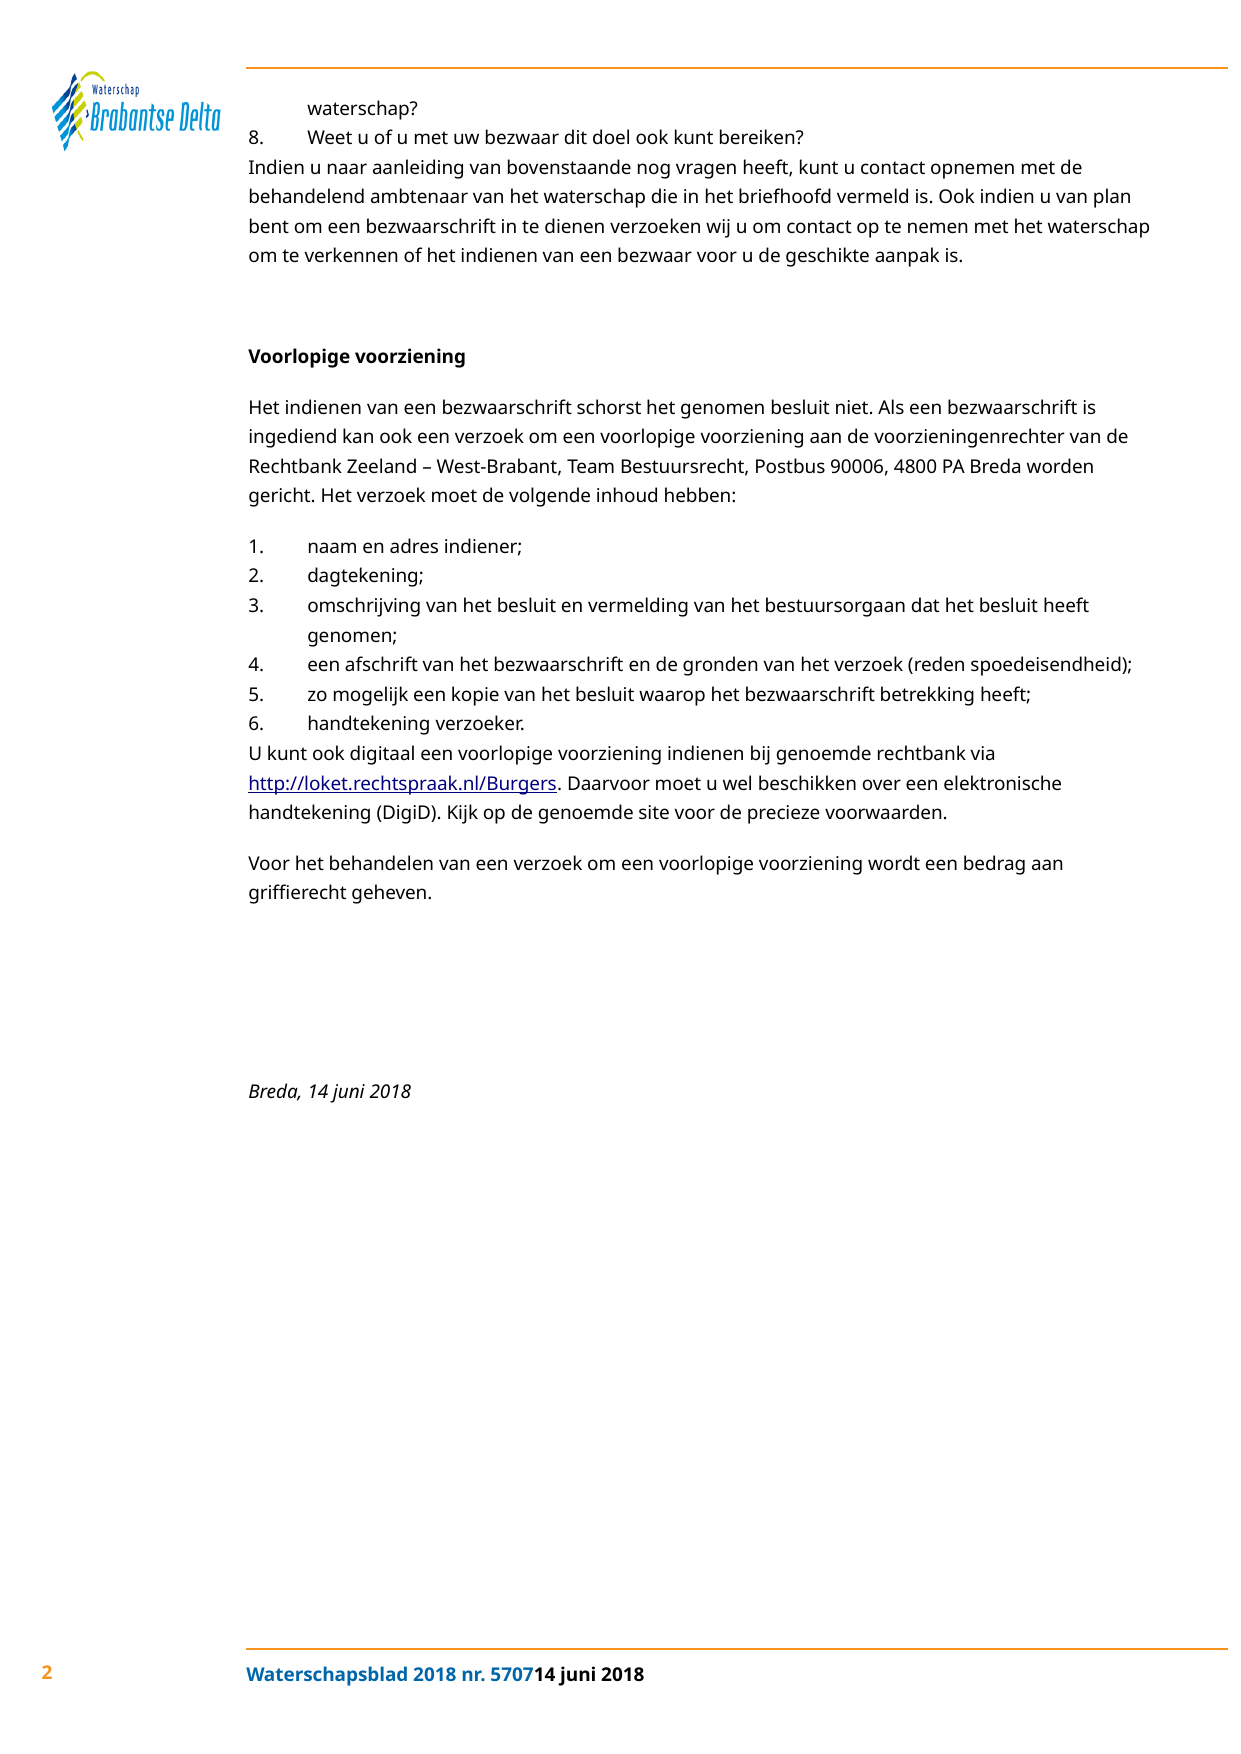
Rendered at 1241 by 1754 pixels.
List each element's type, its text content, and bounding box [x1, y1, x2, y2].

list een afschrift van het bezwaarschrift en de gronden van het verzoek (reden spoedeisendheid); [248, 651, 1152, 677]
list naam en adres indiener; [248, 533, 1152, 559]
list omschrijving van het besluit en vermelding van het bestuursorgaan dat het besluit heeft genomen; [248, 592, 1152, 648]
text Voorlopige voorziening [248, 343, 1152, 369]
text Indien u naar aanleiding van bovenstaande nog vragen heeft, kunt u contact opnemen met de behandelend ambtenaar van het waterschap die in het briefhoofd vermeld is. Ook indien u van plan bent om een bezwaarschrift in te dienen verzoeken wij u om contact op te nemen met het waterschap om te verkennen of het indienen van een bezwaar voor u de geschikte aanpak is. [248, 154, 1152, 268]
picture [41, 47, 231, 172]
list dagtekening; [248, 563, 1152, 588]
list handtekening verzoeker. [248, 711, 1152, 736]
text Breda, 14 juni 2018 [248, 1078, 1152, 1104]
list waterschap? [248, 95, 1152, 121]
text U kunt ook digitaal een voorlopige voorziening indienen bij genoemde rechtbank via http://loket.rechtspraak.nl/Burgers. Daarvoor moet u wel beschikken over een elektronische handtekening (DigiD). Kijk op de genoemde site voor de precieze voorwaarden. [248, 740, 1152, 825]
text Voor het behandelen van een verzoek om een voorlopige voorziening wordt een bedrag aan griffierecht geheven. [248, 850, 1152, 905]
list zo mogelijk een kopie van het besluit waarop het bezwaarschrift betrekking heeft; [248, 681, 1152, 707]
list Weet u of u met uw bezwaar dit doel ook kunt bereiken? [248, 124, 1152, 150]
text Het indienen van een bezwaarschrift schorst het genomen besluit niet. Als een bezwaarschrift is ingediend kan ook een verzoek om een voorlopige voorziening aan de voorzieningenrechter van de Rechtbank Zeeland – West-Brabant, Team Bestuursrecht, Postbus 90006, 4800 PA Breda worden gericht. Het verzoek moet de volgende inhoud hebben: [248, 394, 1152, 508]
